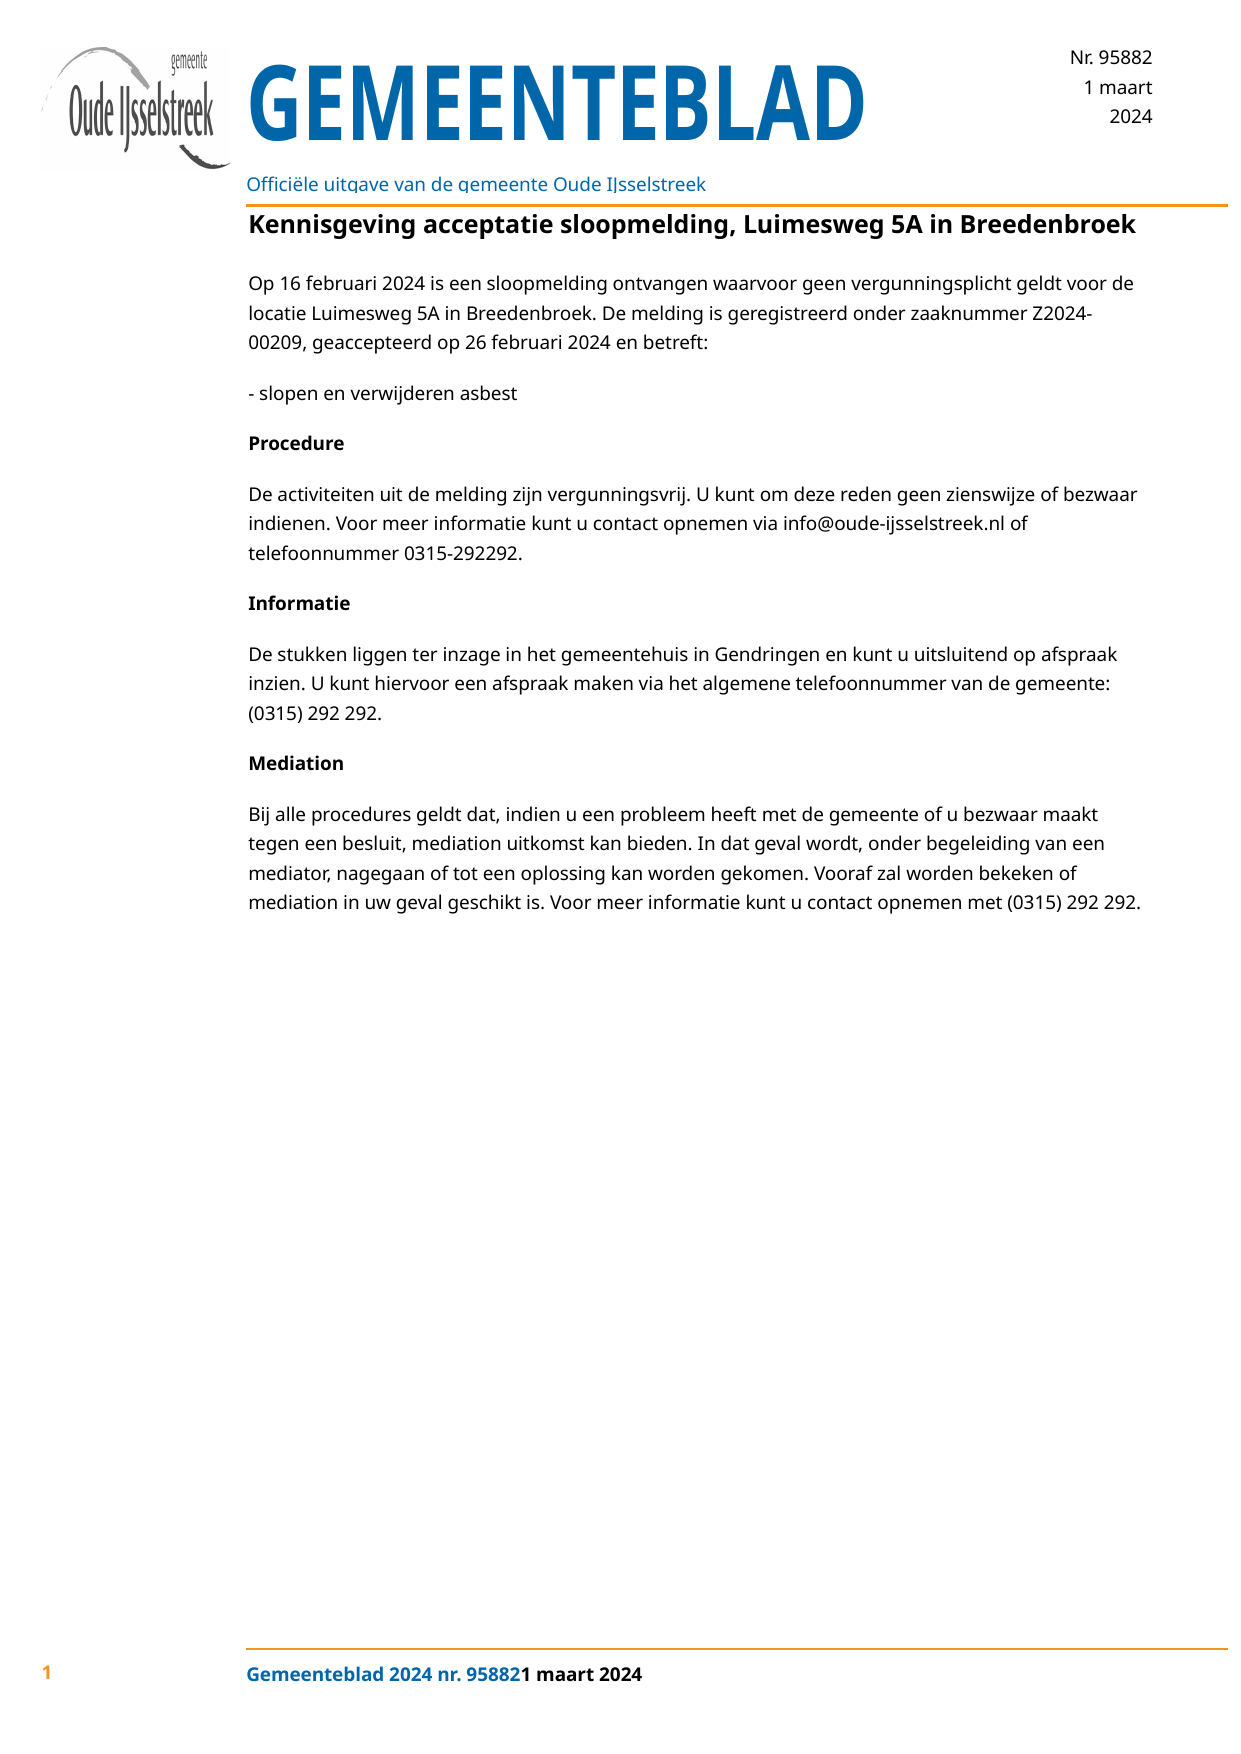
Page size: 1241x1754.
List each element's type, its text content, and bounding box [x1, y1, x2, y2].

text De activiteiten uit de melding zijn vergunningsvrij. U kunt om deze reden geen zienswijze of bezwaar indienen. Voor meer informatie kunt u contact opnemen via info@oude-ijsselstreek.nl of telefoonnummer 0315-292292. [248, 481, 1152, 566]
text Op 16 februari 2024 is een sloopmelding ontvangen waarvoor geen vergunningsplicht geldt voor de locatie Luimesweg 5A in Breedenbroek. De melding is geregistreerd onder zaaknummer Z2024-00209, geaccepteerd op 26 februari 2024 en betreft: [248, 270, 1152, 355]
text Informatie [248, 590, 1152, 616]
text Bij alle procedures geldt dat, indien u een probleem heeft met de gemeente of u bezwaar maakt tegen een besluit, mediation uitkomst kan bieden. In dat geval wordt, onder begeleiding van een mediator, nagegaan of tot een oplossing kan worden gekomen. Vooraf zal worden bekeken of mediation in uw geval geschikt is. Voor meer informatie kunt u contact opnemen met (0315) 292 292. [248, 801, 1152, 915]
text - slopen en verwijderen asbest [248, 380, 1152, 406]
text Kennisgeving acceptatie sloopmelding, Luimesweg 5A in Breedenbroek [248, 207, 1152, 241]
text De stukken liggen ter inzage in het gemeentehuis in Gendringen en kunt u uitsluitend op afspraak inzien. U kunt hiervoor een afspraak maken via het algemene telefoonnummer van de gemeente: (0315) 292 292. [248, 641, 1152, 726]
text Mediation [248, 750, 1152, 776]
picture [41, 47, 231, 172]
text Procedure [248, 430, 1152, 456]
